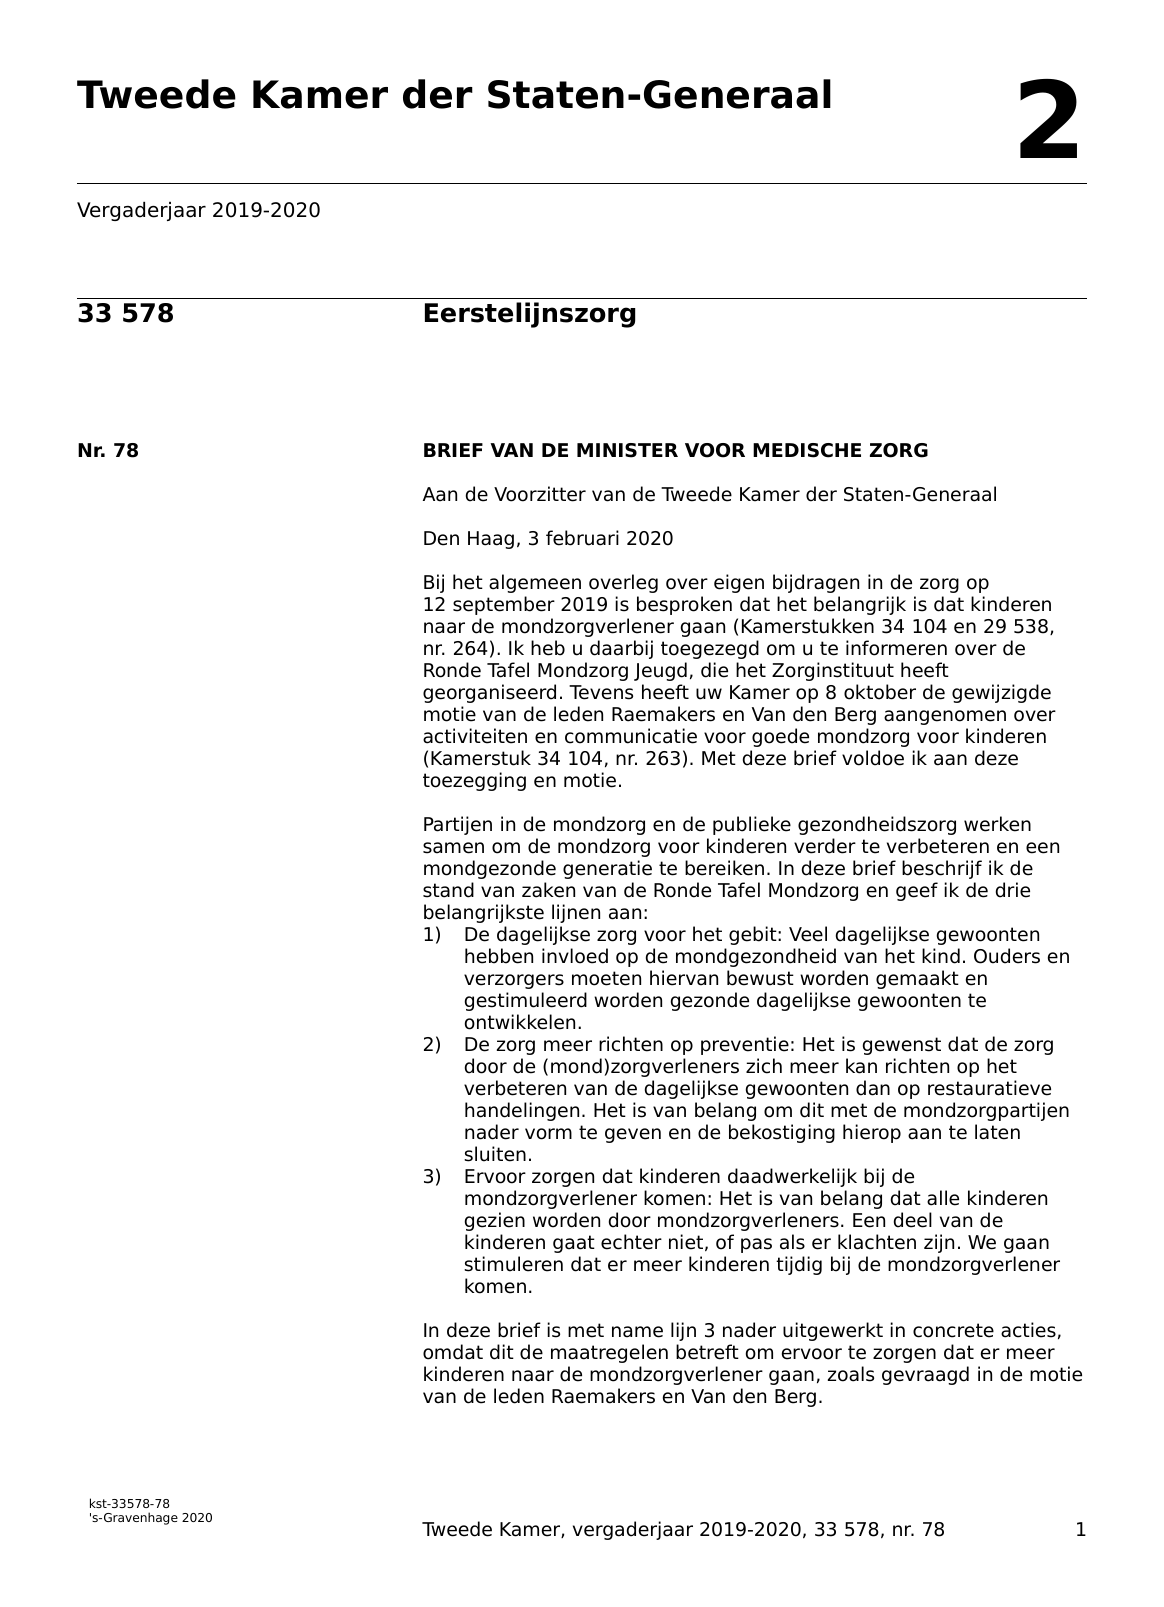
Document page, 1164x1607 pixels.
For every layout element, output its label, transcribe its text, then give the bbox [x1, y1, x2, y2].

text 2) De zorg meer richten op preventie: Het is gewenst dat de zorg door de (mond)zorgverleners zich meer kan richten op het verbeteren van de dagelijkse gewoonten dan op restauratieve handelingen. Het is van belang om dit met de mondzorgpartijen nader vorm te geven en de bekostiging hierop aan te laten sluiten. [422, 1034, 1087, 1166]
text 's-Gravenhage 2020 [88, 1511, 323, 1525]
table_header Tweede Kamer der Staten-Generaal [77, 59, 886, 183]
table_cell Vergaderjaar 2019-2020 [77, 184, 1087, 298]
subtitle Nr. 78 BRIEF VAN DE MINISTER VOOR MEDISCHE ZORG [77, 440, 1087, 462]
text Partijen in de mondzorg en de publieke gezondheidszorg werken samen om de mondzorg voor kinderen verder te verbeteren en een mondgezonde generatie te bereiken. In deze brief beschrijf ik de stand van zaken van de Ronde Tafel Mondzorg en geef ik de drie belangrijkste lijnen aan: [422, 814, 1087, 924]
text Den Haag, 3 februari 2020 [422, 528, 1087, 550]
text kst-33578-78 [88, 1497, 323, 1511]
table_header 2 [886, 59, 1087, 183]
text 1) De dagelijkse zorg voor het gebit: Veel dagelijkse gewoonten hebben invloed op de mondgezondheid van het kind. Ouders en verzorgers moeten hiervan bewust worden gemaakt en gestimuleerd worden gezonde dagelijkse gewoonten te ontwikkelen. [422, 924, 1087, 1034]
text In deze brief is met name lijn 3 nader uitgewerkt in concrete acties, omdat dit de maatregelen betreft om ervoor te zorgen dat er meer kinderen naar de mondzorgverlener gaan, zoals gevraagd in de motie van de leden Raemakers en Van den Berg. [422, 1320, 1087, 1408]
subtitle 33 578 Eerstelijnszorg [77, 299, 1087, 329]
text Bij het algemeen overleg over eigen bijdragen in de zorg op 12 september 2019 is besproken dat het belangrijk is dat kinderen naar de mondzorgverlener gaan (Kamerstukken 34 104 en 29 538, nr. 264). Ik heb u daarbij toegezegd om u te informeren over de Ronde Tafel Mondzorg Jeugd, die het Zorginstituut heeft georganiseerd. Tevens heeft uw Kamer op 8 oktober de gewijzigde motie van de leden Raemakers en Van den Berg aangenomen over activiteiten en communicatie voor goede mondzorg voor kinderen (Kamerstuk 34 104, nr. 263). Met deze brief voldoe ik aan deze toezegging en motie. [422, 572, 1087, 792]
text 3) Ervoor zorgen dat kinderen daadwerkelijk bij de mondzorgverlener komen: Het is van belang dat alle kinderen gezien worden door mondzorgverleners. Een deel van de kinderen gaat echter niet, of pas als er klachten zijn. We gaan stimuleren dat er meer kinderen tijdig bij de mondzorgverlener komen. [422, 1166, 1087, 1298]
text Aan de Voorzitter van de Tweede Kamer der Staten-Generaal [422, 484, 1087, 506]
